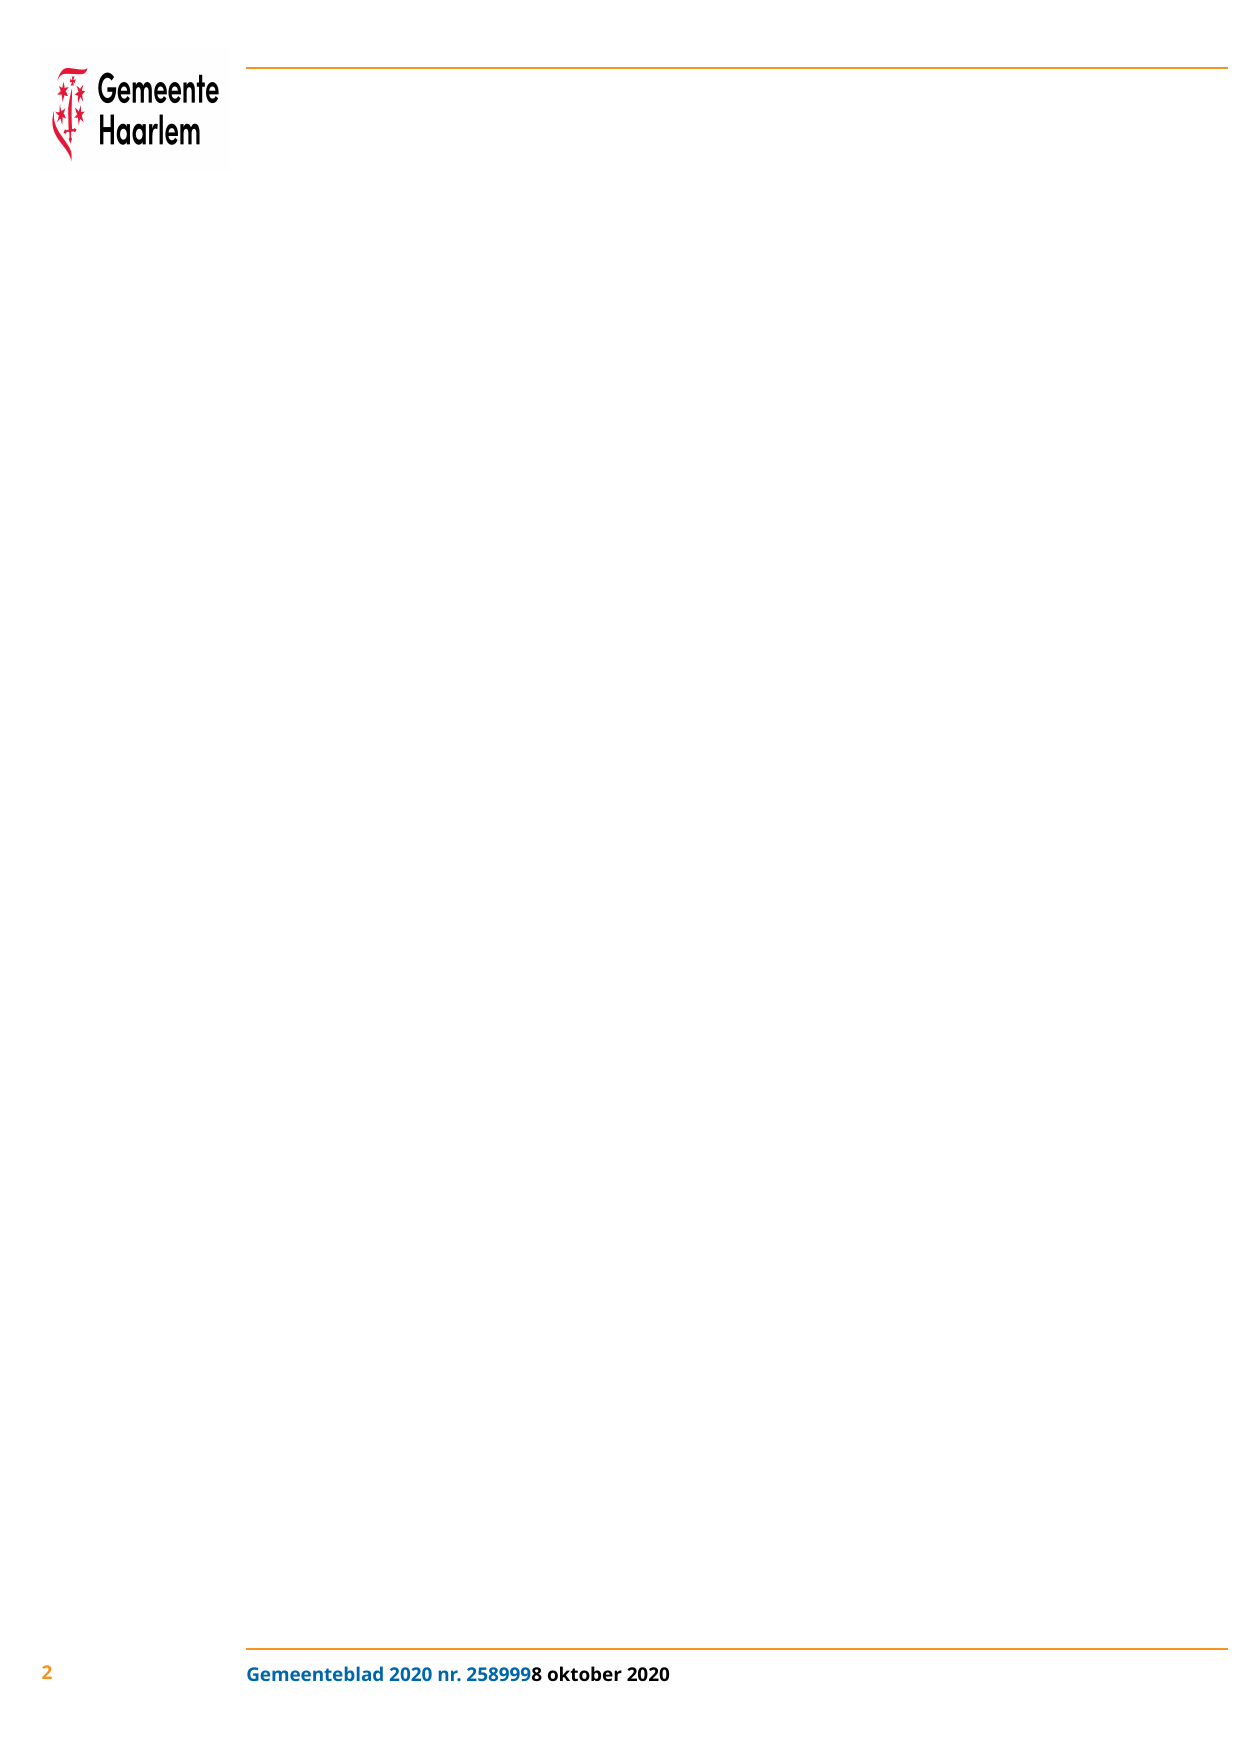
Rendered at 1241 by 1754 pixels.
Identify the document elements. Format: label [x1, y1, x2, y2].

picture [41, 47, 231, 172]
